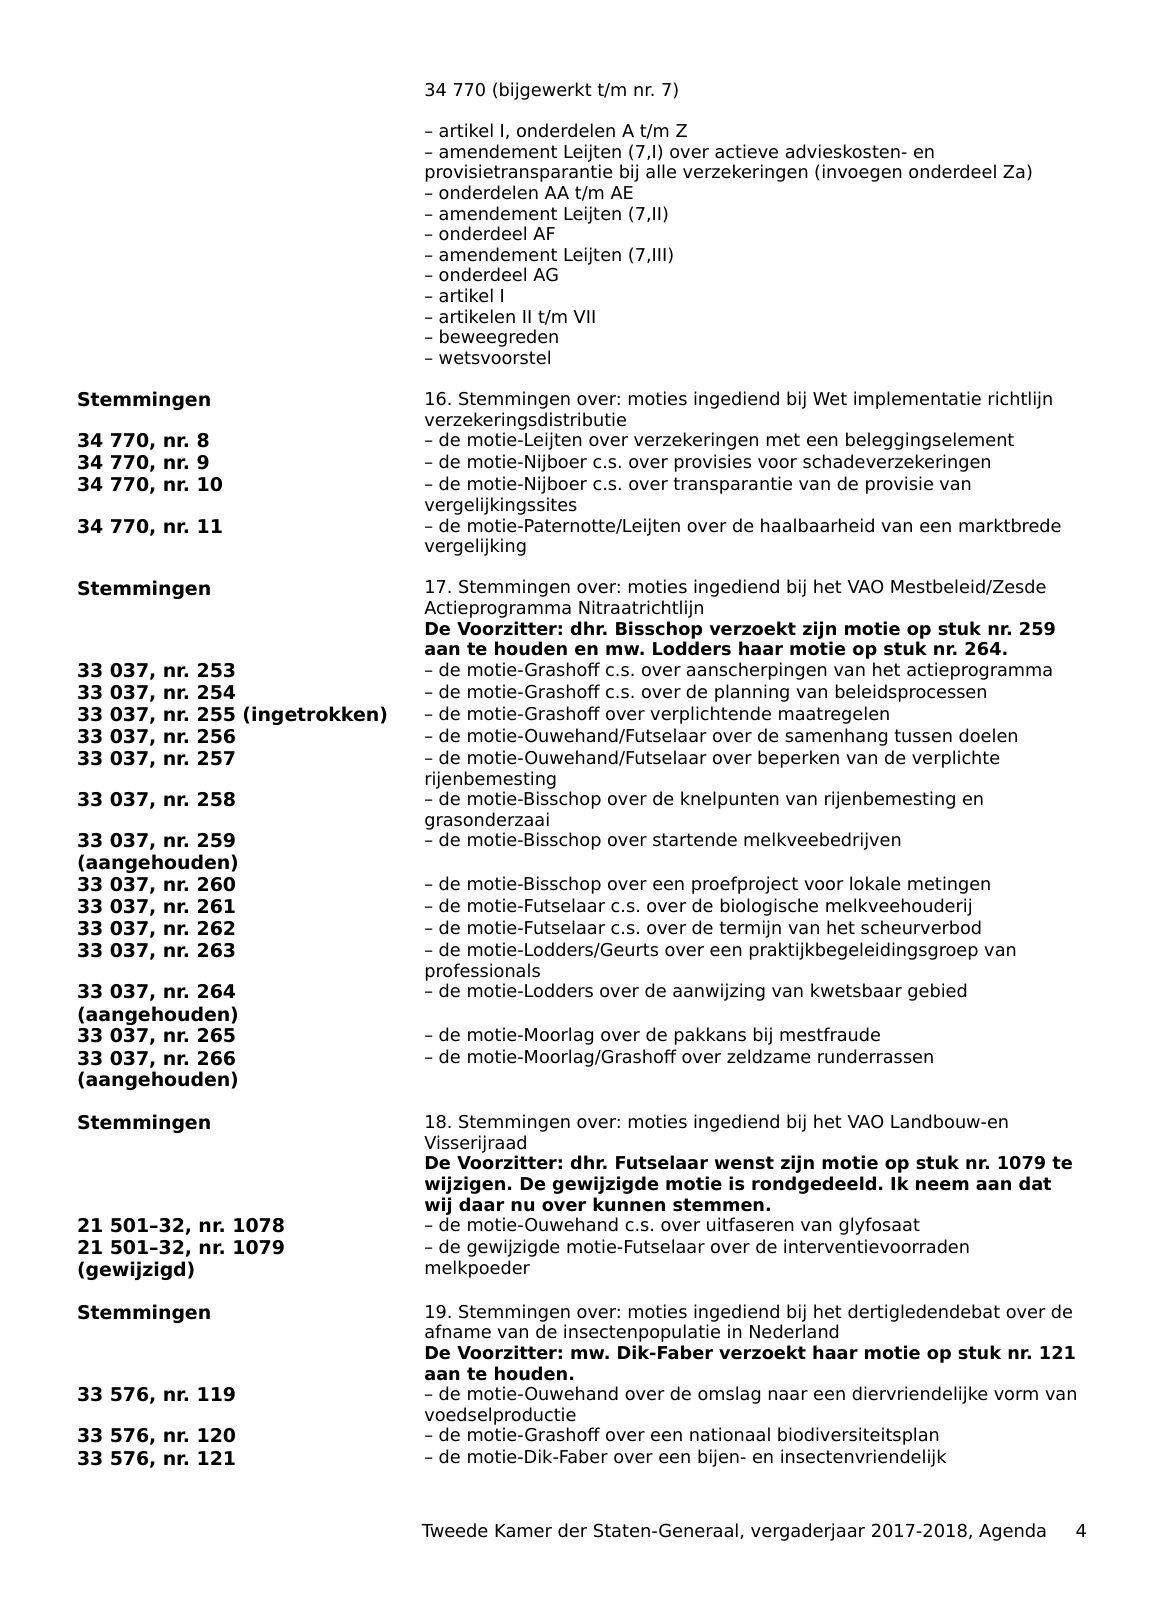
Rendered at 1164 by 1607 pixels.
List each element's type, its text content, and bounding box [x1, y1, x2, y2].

table_cell 33 576, nr. 119 [77, 1384, 401, 1425]
table_cell [77, 265, 401, 286]
table_cell [401, 1302, 418, 1343]
table_cell [401, 557, 418, 577]
table_cell – amendement Leijten (7,I) over actieve advieskosten- en provisietransparantie bij alle verzekeringen (invoegen onderdeel Za) [418, 142, 1087, 183]
table_cell [401, 682, 418, 704]
table_cell [77, 142, 401, 183]
table_cell – artikelen II t/m VII [418, 307, 1087, 327]
table_cell [401, 100, 418, 121]
table_cell [401, 1091, 418, 1112]
table_cell – de motie-Moorlag/Grashoff over zeldzame runderrassen [418, 1048, 1087, 1091]
table_cell 21 501–32, nr. 1078 [77, 1215, 401, 1237]
table_cell De Voorzitter: mw. Dik-Faber verzoekt haar motie op stuk nr. 121 aan te houden. [418, 1343, 1087, 1384]
table_cell [418, 557, 1087, 577]
table_cell [77, 1343, 401, 1384]
table_cell – wetsvoorstel [418, 348, 1087, 368]
table_cell 16. Stemmingen over: moties ingediend bij Wet implementatie richtlijn verzekeringsdistributie [418, 389, 1087, 430]
table_cell [401, 142, 418, 183]
table_cell – de motie-Nijboer c.s. over provisies voor schadeverzekeringen [418, 452, 1087, 474]
table_cell – de motie-Bisschop over een proefproject voor lokale metingen [418, 874, 1087, 896]
table_cell 33 037, nr. 265 [77, 1025, 401, 1047]
table_cell [401, 874, 418, 896]
table_cell [401, 348, 418, 368]
table_cell [401, 183, 418, 203]
table_cell [77, 619, 401, 660]
table_cell [77, 1281, 401, 1302]
table_cell [77, 183, 401, 203]
table_cell [77, 59, 401, 80]
table_cell [77, 557, 401, 577]
table_cell 33 037, nr. 263 [77, 940, 401, 981]
table_cell 34 770, nr. 8 [77, 430, 401, 452]
table_cell – onderdeel AG [418, 265, 1087, 286]
table_cell – de motie-Lodders/Geurts over een praktijkbegeleidingsgroep van professionals [418, 940, 1087, 981]
table_cell 33 037, nr. 256 [77, 726, 401, 748]
table_cell – de motie-Bisschop over startende melkveebedrijven [418, 830, 1087, 874]
table_cell 33 576, nr. 120 [77, 1425, 401, 1447]
table_cell 33 037, nr. 258 [77, 789, 401, 830]
table_cell – de motie-Nijboer c.s. over transparantie van de provisie van vergelijkingssites [418, 474, 1087, 516]
table_cell – beweegreden [418, 327, 1087, 348]
table_cell [418, 1091, 1087, 1112]
table_cell Stemmingen [77, 1302, 401, 1343]
table_cell – de motie-Ouwehand/Futselaar over de samenhang tussen doelen [418, 726, 1087, 748]
table_cell [77, 245, 401, 265]
table_cell – de motie-Futselaar c.s. over de biologische melkveehouderij [418, 896, 1087, 918]
table_cell [401, 224, 418, 245]
table_cell [77, 80, 401, 100]
table_cell – de motie-Leijten over verzekeringen met een beleggingselement [418, 430, 1087, 452]
table_cell [418, 100, 1087, 121]
table_cell – de motie-Ouwehand c.s. over uitfaseren van glyfosaat [418, 1215, 1087, 1237]
table_cell [77, 327, 401, 348]
table_cell [401, 1237, 418, 1281]
table_cell 33 037, nr. 261 [77, 896, 401, 918]
table_cell 34 770 (bijgewerkt t/m nr. 7) [418, 80, 1087, 100]
table_cell [401, 265, 418, 286]
table_cell 34 770, nr. 11 [77, 516, 401, 557]
table_cell [401, 1048, 418, 1091]
table_cell [401, 981, 418, 1025]
table_cell [77, 1091, 401, 1112]
table_cell – de motie-Moorlag over de pakkans bij mestfraude [418, 1025, 1087, 1047]
table_cell [401, 830, 418, 874]
table_cell – onderdelen AA t/m AE [418, 183, 1087, 203]
table_cell 33 037, nr. 266 (aangehouden) [77, 1048, 401, 1091]
table_cell [401, 940, 418, 981]
table_cell – amendement Leijten (7,II) [418, 204, 1087, 224]
table_cell 17. Stemmingen over: moties ingediend bij het VAO Mestbeleid/Zesde Actieprogramma Nitraatrichtlijn [418, 578, 1087, 619]
table_cell – amendement Leijten (7,III) [418, 245, 1087, 265]
table_cell [77, 121, 401, 142]
table_cell 21 501–32, nr. 1079 (gewijzigd) [77, 1237, 401, 1281]
table_cell Stemmingen [77, 578, 401, 619]
table_cell [401, 1153, 418, 1215]
table_cell [77, 286, 401, 307]
table_cell [401, 1425, 418, 1447]
table_cell 19. Stemmingen over: moties ingediend bij het dertigledendebat over de afname van de insectenpopulatie in Nederland [418, 1302, 1087, 1343]
table_cell [401, 286, 418, 307]
table_cell Stemmingen [77, 389, 401, 430]
table_cell [401, 307, 418, 327]
table_cell [401, 918, 418, 940]
table_cell – de motie-Grashoff over een nationaal biodiversiteitsplan [418, 1425, 1087, 1447]
table_cell 33 037, nr. 259 (aangehouden) [77, 830, 401, 874]
table_cell [401, 121, 418, 142]
table_cell [77, 224, 401, 245]
table_cell [401, 789, 418, 830]
table_cell [401, 245, 418, 265]
table_cell [401, 748, 418, 789]
table_cell [401, 369, 418, 389]
table_cell De Voorzitter: dhr. Futselaar wenst zijn motie op stuk nr. 1079 te wijzigen. De gewijzigde motie is rondgedeeld. Ik neem aan dat wij daar nu over kunnen stemmen. [418, 1153, 1087, 1215]
table_cell – de motie-Ouwehand over de omslag naar een diervriendelijke vorm van voedselproductie [418, 1384, 1087, 1425]
table_cell 33 037, nr. 254 [77, 682, 401, 704]
table_cell 33 576, nr. 121 [77, 1448, 401, 1469]
table_cell – de gewijzigde motie-Futselaar over de interventievoorraden melkpoeder [418, 1237, 1087, 1281]
table_cell 33 037, nr. 255 (ingetrokken) [77, 704, 401, 726]
table_cell [401, 474, 418, 516]
table_cell – onderdeel AF [418, 224, 1087, 245]
table_cell [401, 660, 418, 682]
table_cell [401, 389, 418, 430]
table_cell [401, 578, 418, 619]
table_cell 33 037, nr. 264 (aangehouden) [77, 981, 401, 1025]
table_cell [401, 726, 418, 748]
table_cell [77, 348, 401, 368]
table_cell – artikel I [418, 286, 1087, 307]
table_cell 33 037, nr. 260 [77, 874, 401, 896]
table_cell 18. Stemmingen over: moties ingediend bij het VAO Landbouw-en Visserijraad [418, 1112, 1087, 1153]
table_cell – de motie-Grashoff c.s. over de planning van beleidsprocessen [418, 682, 1087, 704]
table_cell [418, 369, 1087, 389]
table_cell [401, 896, 418, 918]
table_cell [401, 1384, 418, 1425]
table_cell 33 037, nr. 257 [77, 748, 401, 789]
table_cell [401, 1343, 418, 1384]
table_cell [401, 619, 418, 660]
table_cell [401, 452, 418, 474]
table_cell [401, 204, 418, 224]
table_cell 33 037, nr. 253 [77, 660, 401, 682]
table_cell 34 770, nr. 10 [77, 474, 401, 516]
table_cell 34 770, nr. 9 [77, 452, 401, 474]
table_cell [418, 59, 1087, 80]
table_cell [77, 100, 401, 121]
table_cell [77, 369, 401, 389]
table_cell – de motie-Bisschop over de knelpunten van rijenbemesting en grasonderzaai [418, 789, 1087, 830]
table_cell [77, 307, 401, 327]
table_cell [401, 1025, 418, 1047]
table_cell – de motie-Grashoff c.s. over aanscherpingen van het actieprogramma [418, 660, 1087, 682]
table_cell [401, 1448, 418, 1469]
table_cell [401, 704, 418, 726]
table_cell – de motie-Ouwehand/Futselaar over beperken van de verplichte rijenbemesting [418, 748, 1087, 789]
table_cell [401, 1215, 418, 1237]
table_cell [401, 1281, 418, 1302]
table_cell De Voorzitter: dhr. Bisschop verzoekt zijn motie op stuk nr. 259 aan te houden en mw. Lodders haar motie op stuk nr. 264. [418, 619, 1087, 660]
table_cell – de motie-Grashoff over verplichtende maatregelen [418, 704, 1087, 726]
table_cell – de motie-Paternotte/Leijten over de haalbaarheid van een marktbrede vergelijking [418, 516, 1087, 557]
table_cell – artikel I, onderdelen A t/m Z [418, 121, 1087, 142]
table_cell 33 037, nr. 262 [77, 918, 401, 940]
table_cell – de motie-Futselaar c.s. over de termijn van het scheurverbod [418, 918, 1087, 940]
table_cell [401, 59, 418, 80]
table_cell [401, 516, 418, 557]
table_cell [77, 204, 401, 224]
table_cell – de motie-Dik-Faber over een bijen- en insectenvriendelijk [418, 1448, 1087, 1469]
table_cell Stemmingen [77, 1112, 401, 1153]
table_cell [418, 1281, 1087, 1302]
table_cell [401, 1112, 418, 1153]
table_cell – de motie-Lodders over de aanwijzing van kwetsbaar gebied [418, 981, 1087, 1025]
table_cell [401, 327, 418, 348]
table_cell [401, 430, 418, 452]
table_cell [77, 1153, 401, 1215]
table_cell [401, 80, 418, 100]
